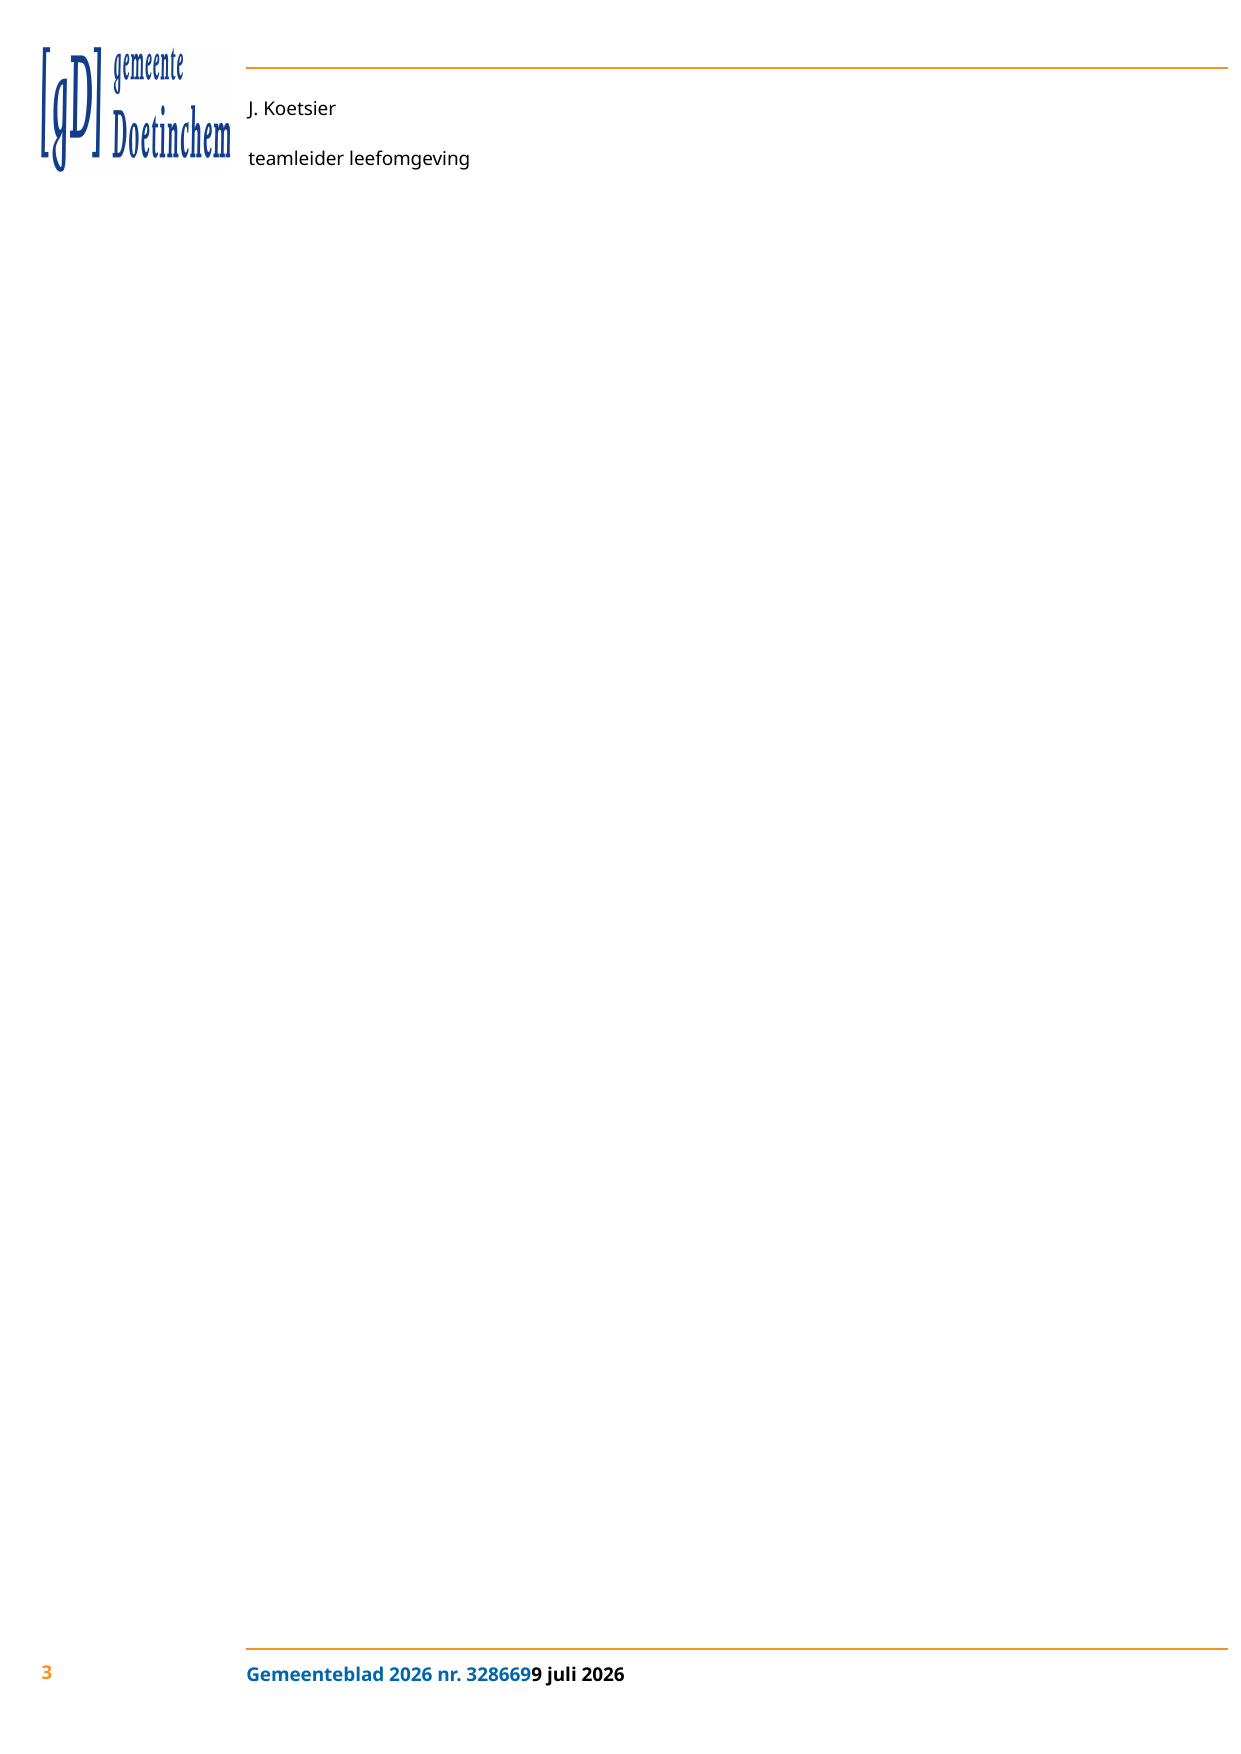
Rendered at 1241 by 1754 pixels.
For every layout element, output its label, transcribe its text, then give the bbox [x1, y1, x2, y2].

picture [41, 47, 231, 172]
text teamleider leefomgeving [248, 145, 1152, 171]
text J. Koetsier [248, 95, 1152, 121]
